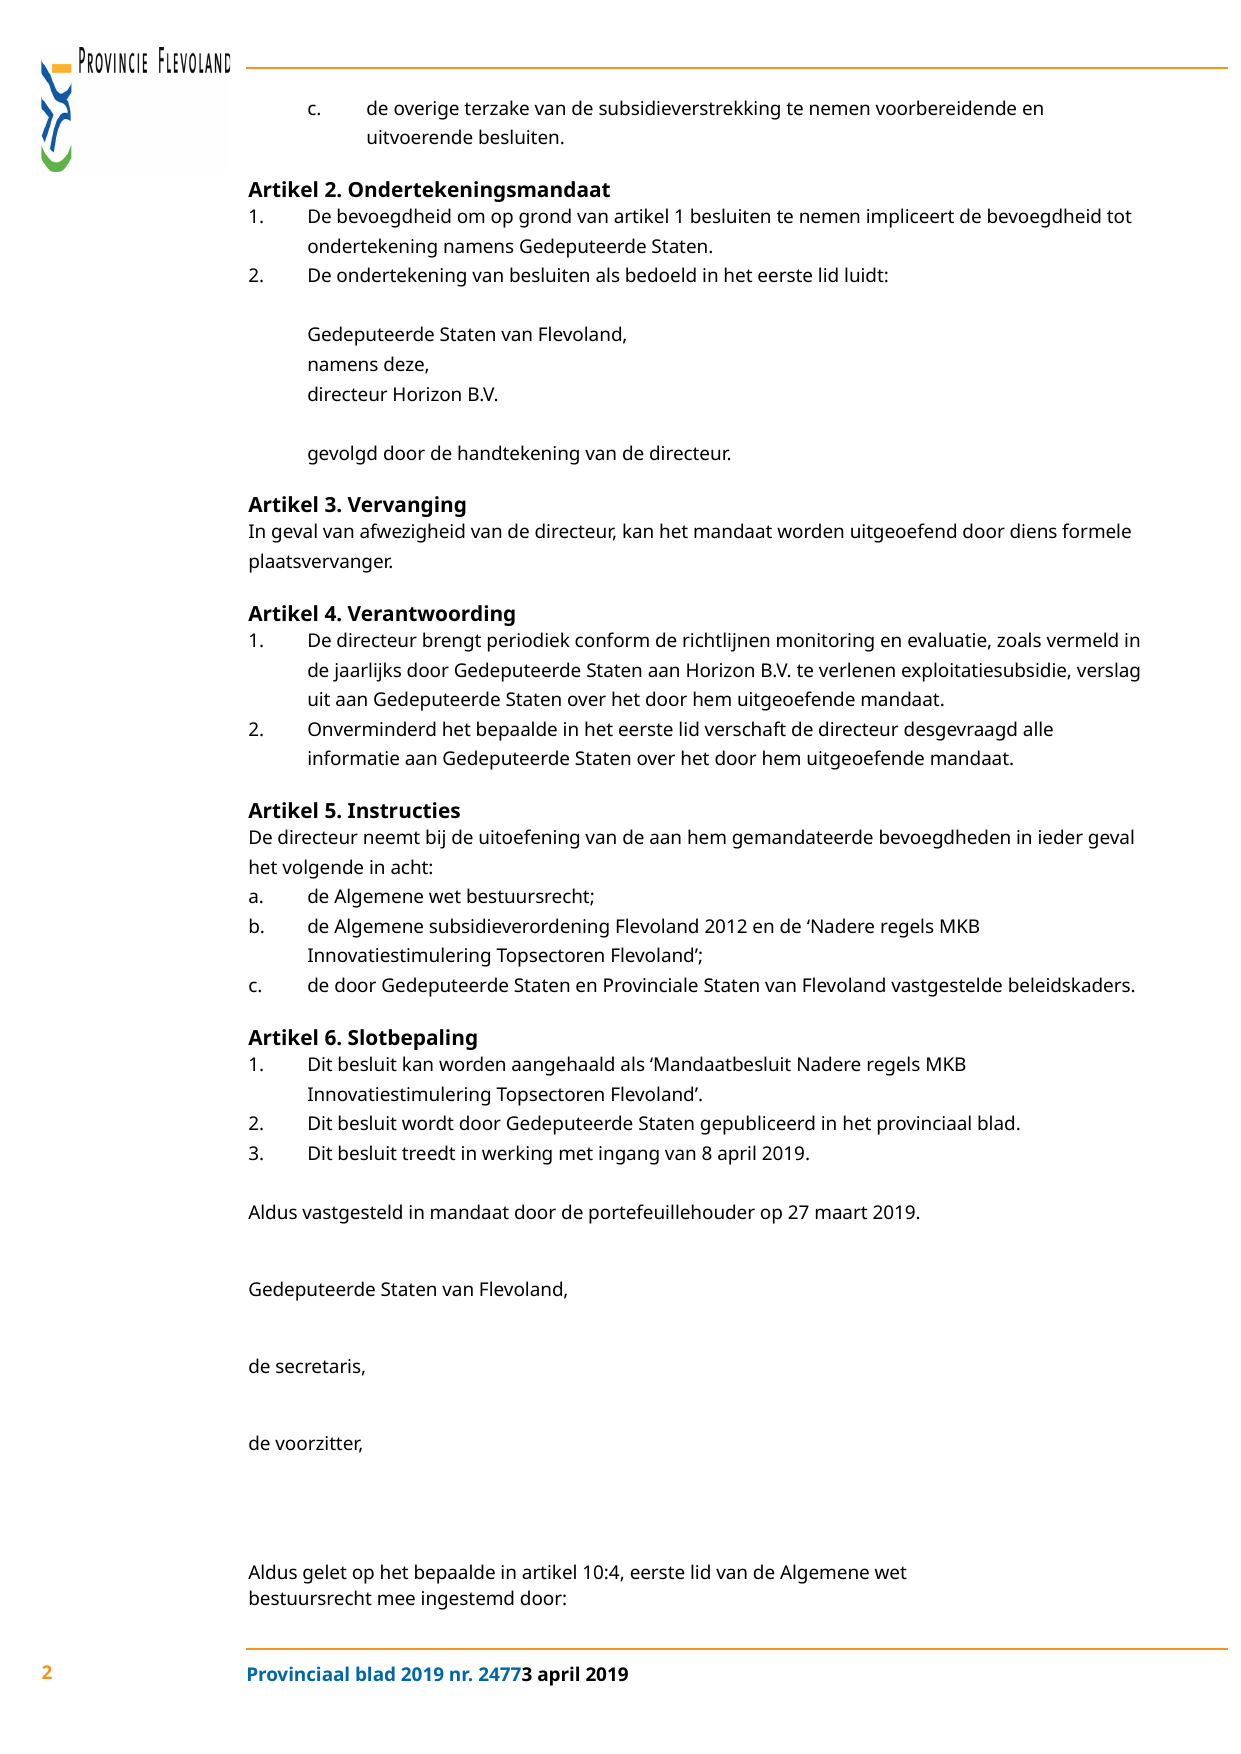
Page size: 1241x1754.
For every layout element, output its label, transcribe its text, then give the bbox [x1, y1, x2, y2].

text Aldus gelet op het bepaalde in artikel 10:4, eerste lid van de Algemene wet [248, 1559, 1152, 1585]
text de secretaris, [248, 1353, 1152, 1379]
list De directeur brengt periodiek conform de richtlijnen monitoring en evaluatie, zoals vermeld in de jaarlijks door Gedeputeerde Staten aan Horizon B.V. te verlenen exploitatiesubsidie, verslag uit aan Gedeputeerde Staten over het door hem uitgeoefende mandaat. [248, 627, 1152, 712]
list namens deze, [248, 351, 1152, 377]
list De ondertekening van besluiten als bedoeld in het eerste lid luidt: [248, 262, 1152, 288]
text de voorzitter, [248, 1431, 1152, 1456]
list Dit besluit treedt in werking met ingang van 8 april 2019. [248, 1140, 1152, 1166]
list de overige terzake van de subsidieverstrekking te nemen voorbereidende en uitvoerende besluiten. [307, 95, 1152, 150]
list directeur Horizon B.V. [248, 381, 1152, 406]
text Gedeputeerde Staten van Flevoland, [248, 1276, 1152, 1302]
text Artikel 6. Slotbepaling [248, 1023, 1152, 1051]
list de Algemene subsidieverordening Flevoland 2012 en de ‘Nadere regels MKB Innovatiestimulering Topsectoren Flevoland’; [248, 913, 1152, 968]
list Dit besluit kan worden aangehaald als ‘Mandaatbesluit Nadere regels MKB Innovatiestimulering Topsectoren Flevoland’. [248, 1051, 1152, 1106]
text Artikel 5. Instructies [248, 796, 1152, 824]
text bestuursrecht mee ingestemd door: [248, 1585, 1152, 1611]
text De directeur neemt bij de uitoefening van de aan hem gemandateerde bevoegdheden in ieder geval het volgende in acht: [248, 824, 1152, 880]
list gevolgd door de handtekening van de directeur. [248, 440, 1152, 466]
list Onverminderd het bepaalde in het eerste lid verschaft de directeur desgevraagd alle informatie aan Gedeputeerde Staten over het door hem uitgeoefende mandaat. [248, 716, 1152, 771]
list de Algemene wet bestuursrecht; [248, 883, 1152, 909]
text Artikel 2. Ondertekeningsmandaat [248, 175, 1152, 203]
text In geval van afwezigheid van de directeur, kan het mandaat worden uitgeoefend door diens formele plaatsvervanger. [248, 519, 1152, 574]
picture [41, 47, 231, 172]
text Artikel 4. Verantwoording [248, 599, 1152, 627]
text Aldus vastgesteld in mandaat door de portefeuillehouder op 27 maart 2019. [248, 1199, 1152, 1225]
list Gedeputeerde Staten van Flevoland, [248, 322, 1152, 347]
list de door Gedeputeerde Staten en Provinciale Staten van Flevoland vastgestelde beleidskaders. [248, 972, 1152, 998]
list De bevoegdheid om op grond van artikel 1 besluiten te nemen impliceert de bevoegdheid tot ondertekening namens Gedeputeerde Staten. [248, 203, 1152, 258]
text Artikel 3. Vervanging [248, 490, 1152, 519]
list Dit besluit wordt door Gedeputeerde Staten gepubliceerd in het provinciaal blad. [248, 1110, 1152, 1136]
